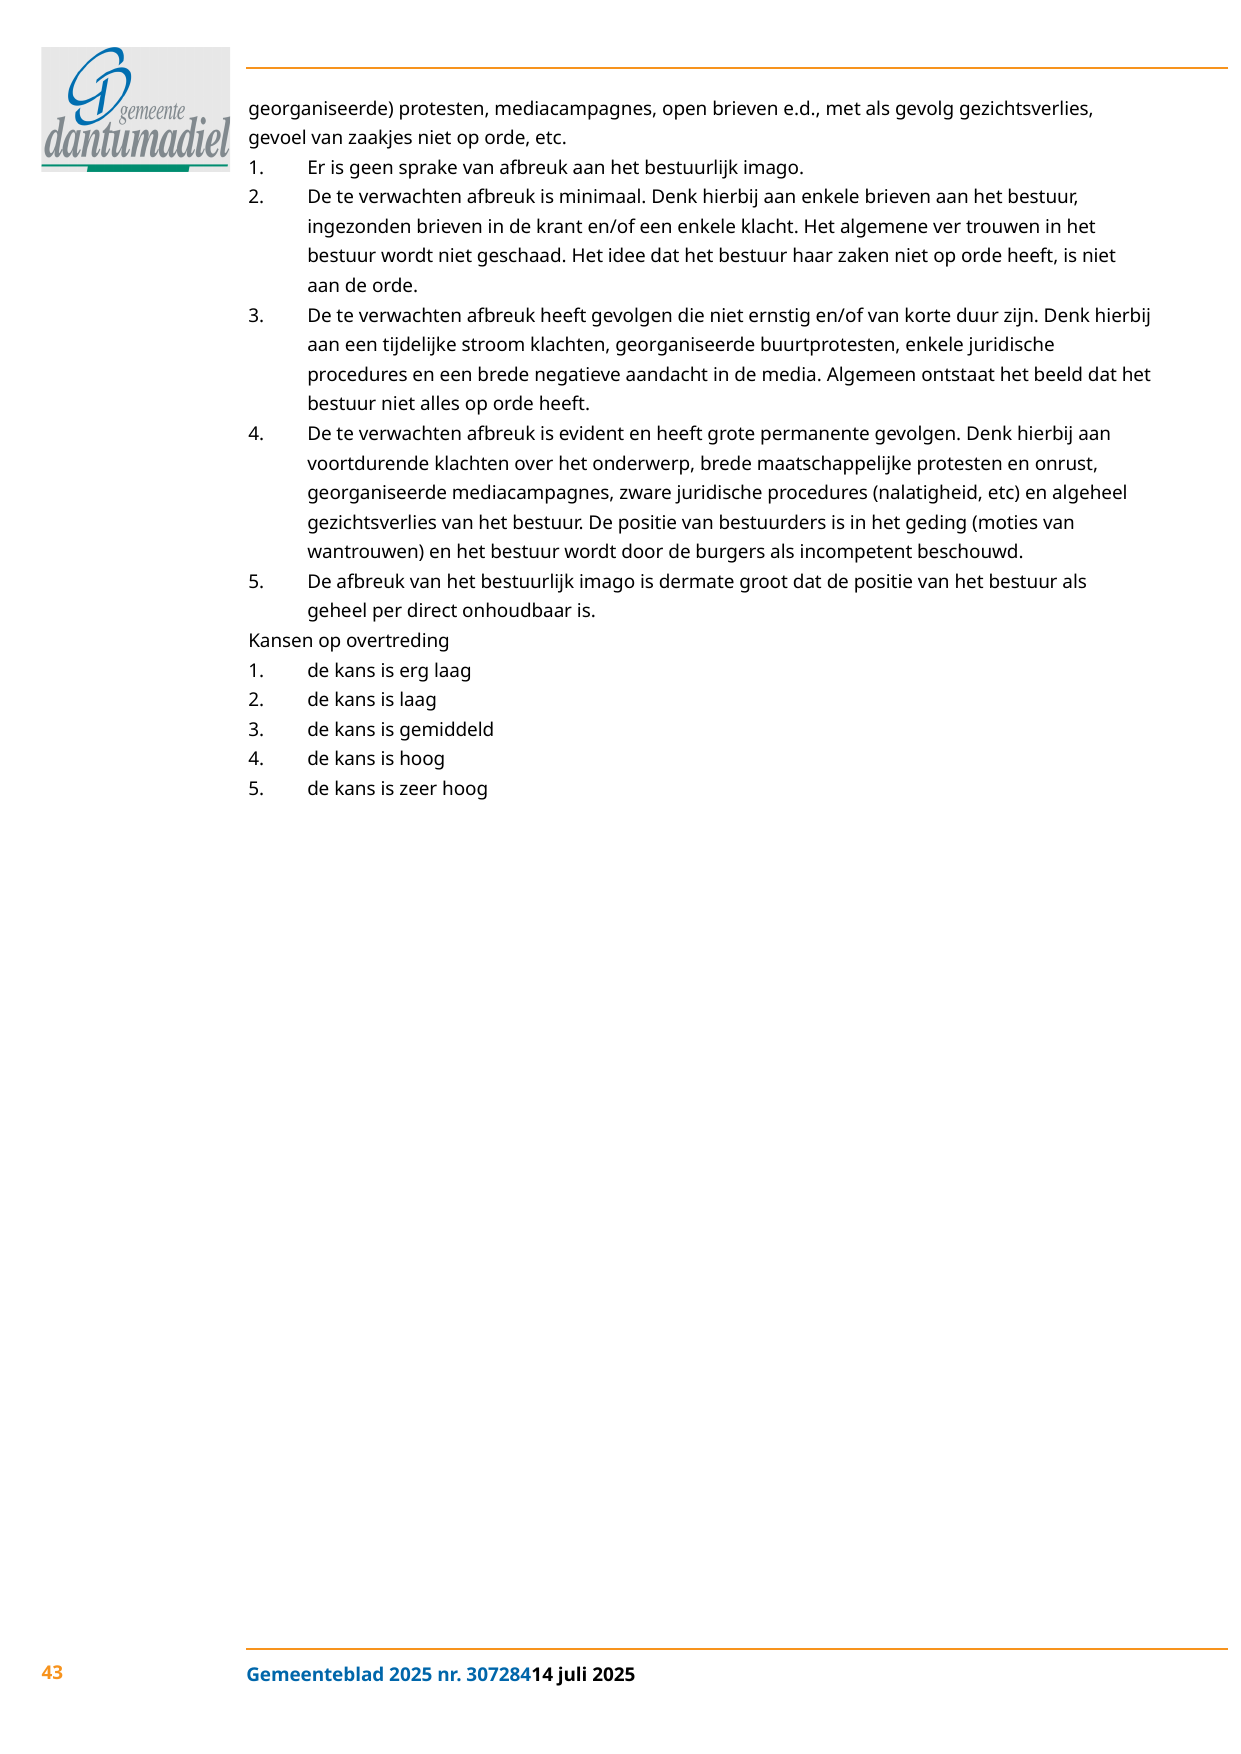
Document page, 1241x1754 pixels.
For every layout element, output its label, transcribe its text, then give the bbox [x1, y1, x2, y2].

list De te verwachten afbreuk is evident en heeft grote permanente gevolgen. Denk hierbij aan voortdurende klachten over het onderwerp, brede maatschappelijke protesten en onrust, georganiseerde mediacampagnes, zware juridische procedures (nalatigheid, etc) en algeheel gezichtsverlies van het bestuur. De positie van bestuurders is in het geding (moties van wantrouwen) en het bestuur wordt door de burgers als incompetent beschouwd. [248, 420, 1152, 564]
list de kans is hoog [248, 746, 1152, 771]
list De te verwachten afbreuk heeft gevolgen die niet ernstig en/of van korte duur zijn. Denk hierbij aan een tijdelijke stroom klachten, georganiseerde buurtprotesten, enkele juridische procedures en een brede negatieve aandacht in de media. Algemeen ontstaat het beeld dat het bestuur niet alles op orde heeft. [248, 302, 1152, 416]
list de kans is laag [248, 686, 1152, 712]
list Er is geen sprake van afbreuk aan het bestuurlijk imago. [248, 154, 1152, 180]
list de kans is zeer hoog [248, 775, 1152, 801]
text georganiseerde) protesten, mediacampagnes, open brieven e.d., met als gevolg gezichtsverlies, gevoel van zaakjes niet op orde, etc. [248, 95, 1152, 150]
picture [41, 47, 231, 172]
list De te verwachten afbreuk is minimaal. Denk hierbij aan enkele brieven aan het bestuur, ingezonden brieven in de krant en/of een enkele klacht. Het algemene ver trouwen in het bestuur wordt niet geschaad. Het idee dat het bestuur haar zaken niet op orde heeft, is niet aan de orde. [248, 183, 1152, 298]
list de kans is erg laag [248, 657, 1152, 683]
list de kans is gemiddeld [248, 716, 1152, 742]
list De afbreuk van het bestuurlijk imago is dermate groot dat de positie van het bestuur als geheel per direct onhoudbaar is. [248, 568, 1152, 623]
text Kansen op overtreding [248, 627, 1152, 653]
